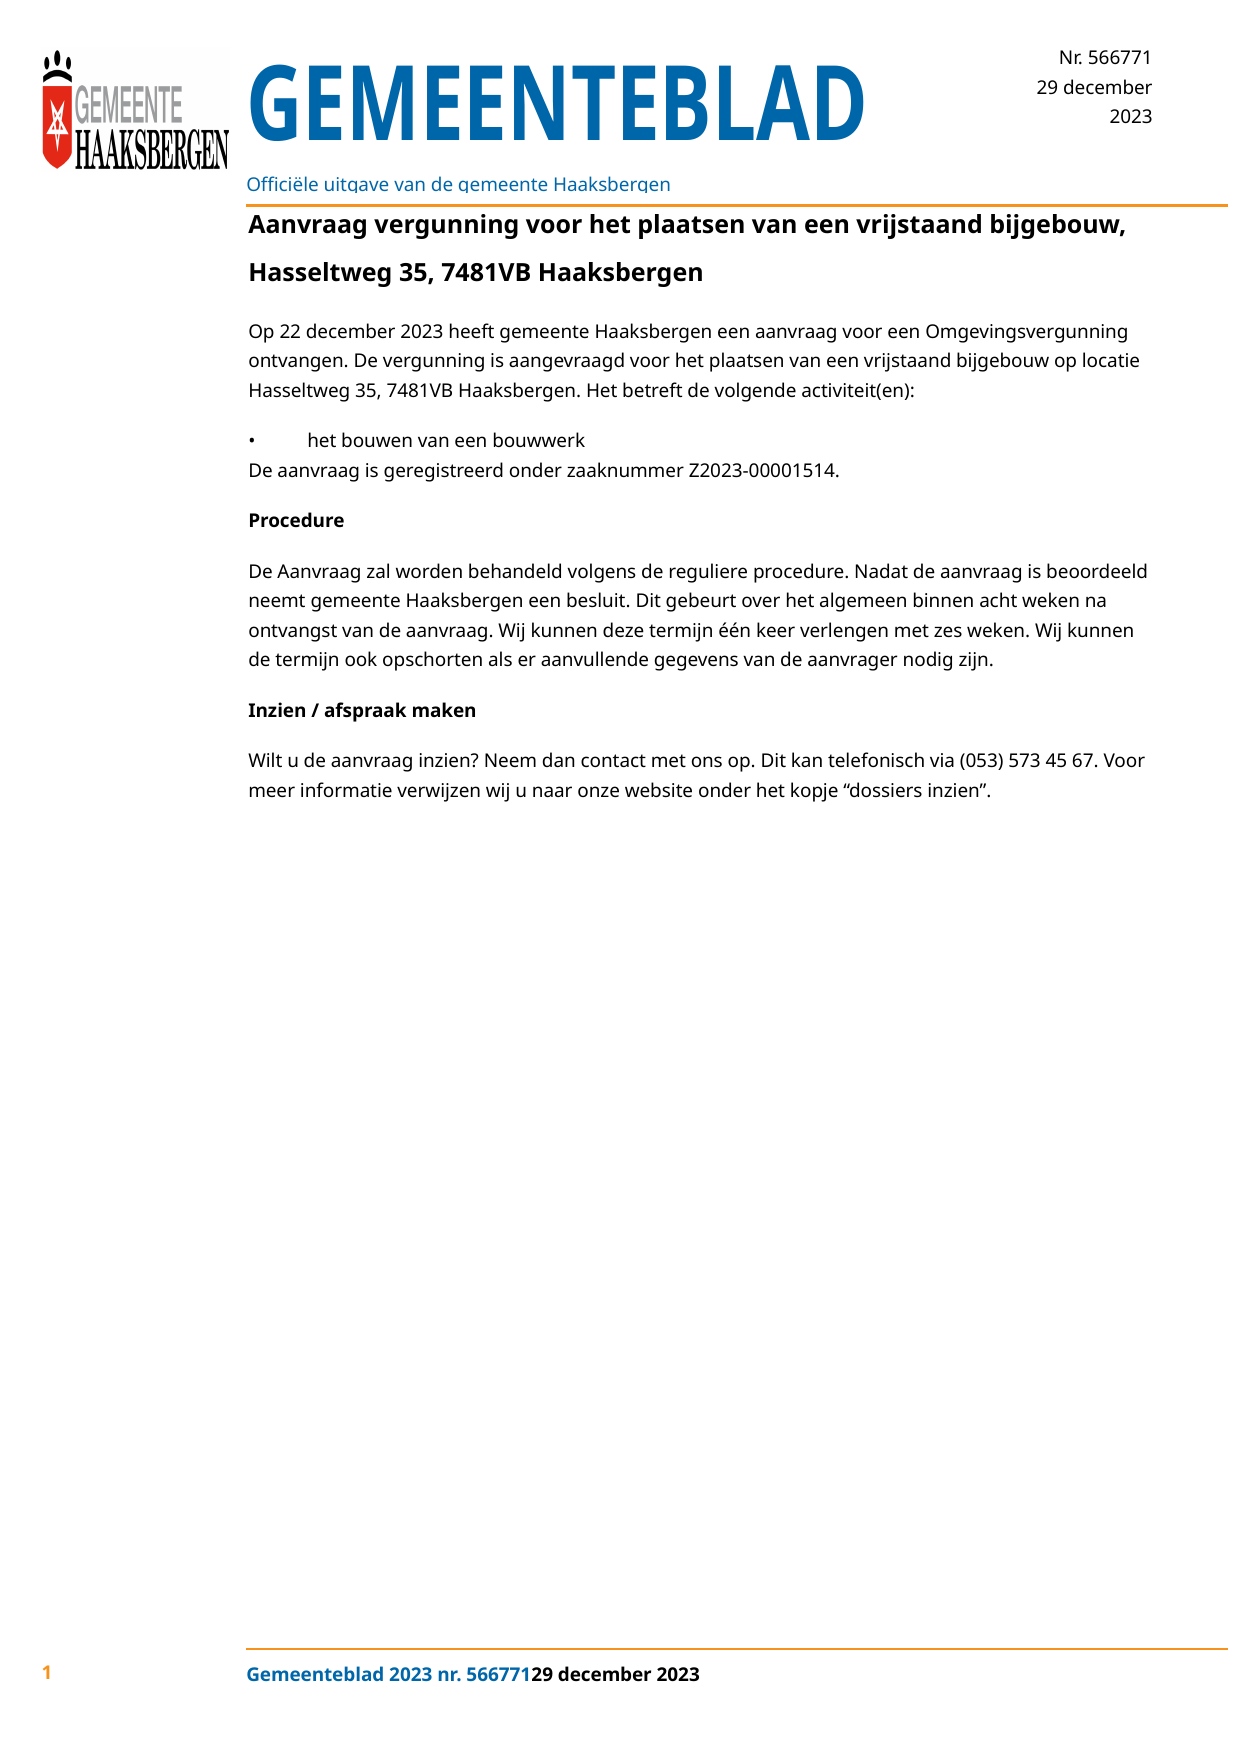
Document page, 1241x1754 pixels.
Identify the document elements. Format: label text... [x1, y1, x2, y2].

text De Aanvraag zal worden behandeld volgens de reguliere procedure. Nadat de aanvraag is beoordeeld neemt gemeente Haaksbergen een besluit. Dit gebeurt over het algemeen binnen acht weken na ontvangst van de aanvraag. Wij kunnen deze termijn één keer verlengen met zes weken. Wij kunnen de termijn ook opschorten als er aanvullende gegevens van de aanvrager nodig zijn. [248, 558, 1152, 672]
text Wilt u de aanvraag inzien? Neem dan contact met ons op. Dit kan telefonisch via (053) 573 45 67. Voor meer informatie verwijzen wij u naar onze website onder het kopje “dossiers inzien”. [248, 747, 1152, 803]
text Aanvraag vergunning voor het plaatsen van een vrijstaand bijgebouw, Hasseltweg 35, 7481VB Haaksbergen [248, 207, 1152, 288]
text De aanvraag is geregistreerd onder zaaknummer Z2023-00001514. [248, 457, 1152, 483]
picture [41, 47, 231, 172]
text Op 22 december 2023 heeft gemeente Haaksbergen een aanvraag voor een Omgevingsvergunning ontvangen. De vergunning is aangevraagd voor het plaatsen van een vrijstaand bijgebouw op locatie Hasseltweg 35, 7481VB Haaksbergen. Het betreft de volgende activiteit(en): [248, 318, 1152, 403]
text Procedure [248, 507, 1152, 533]
text Inzien / afspraak maken [248, 697, 1152, 723]
list het bouwen van een bouwwerk [248, 427, 1152, 453]
